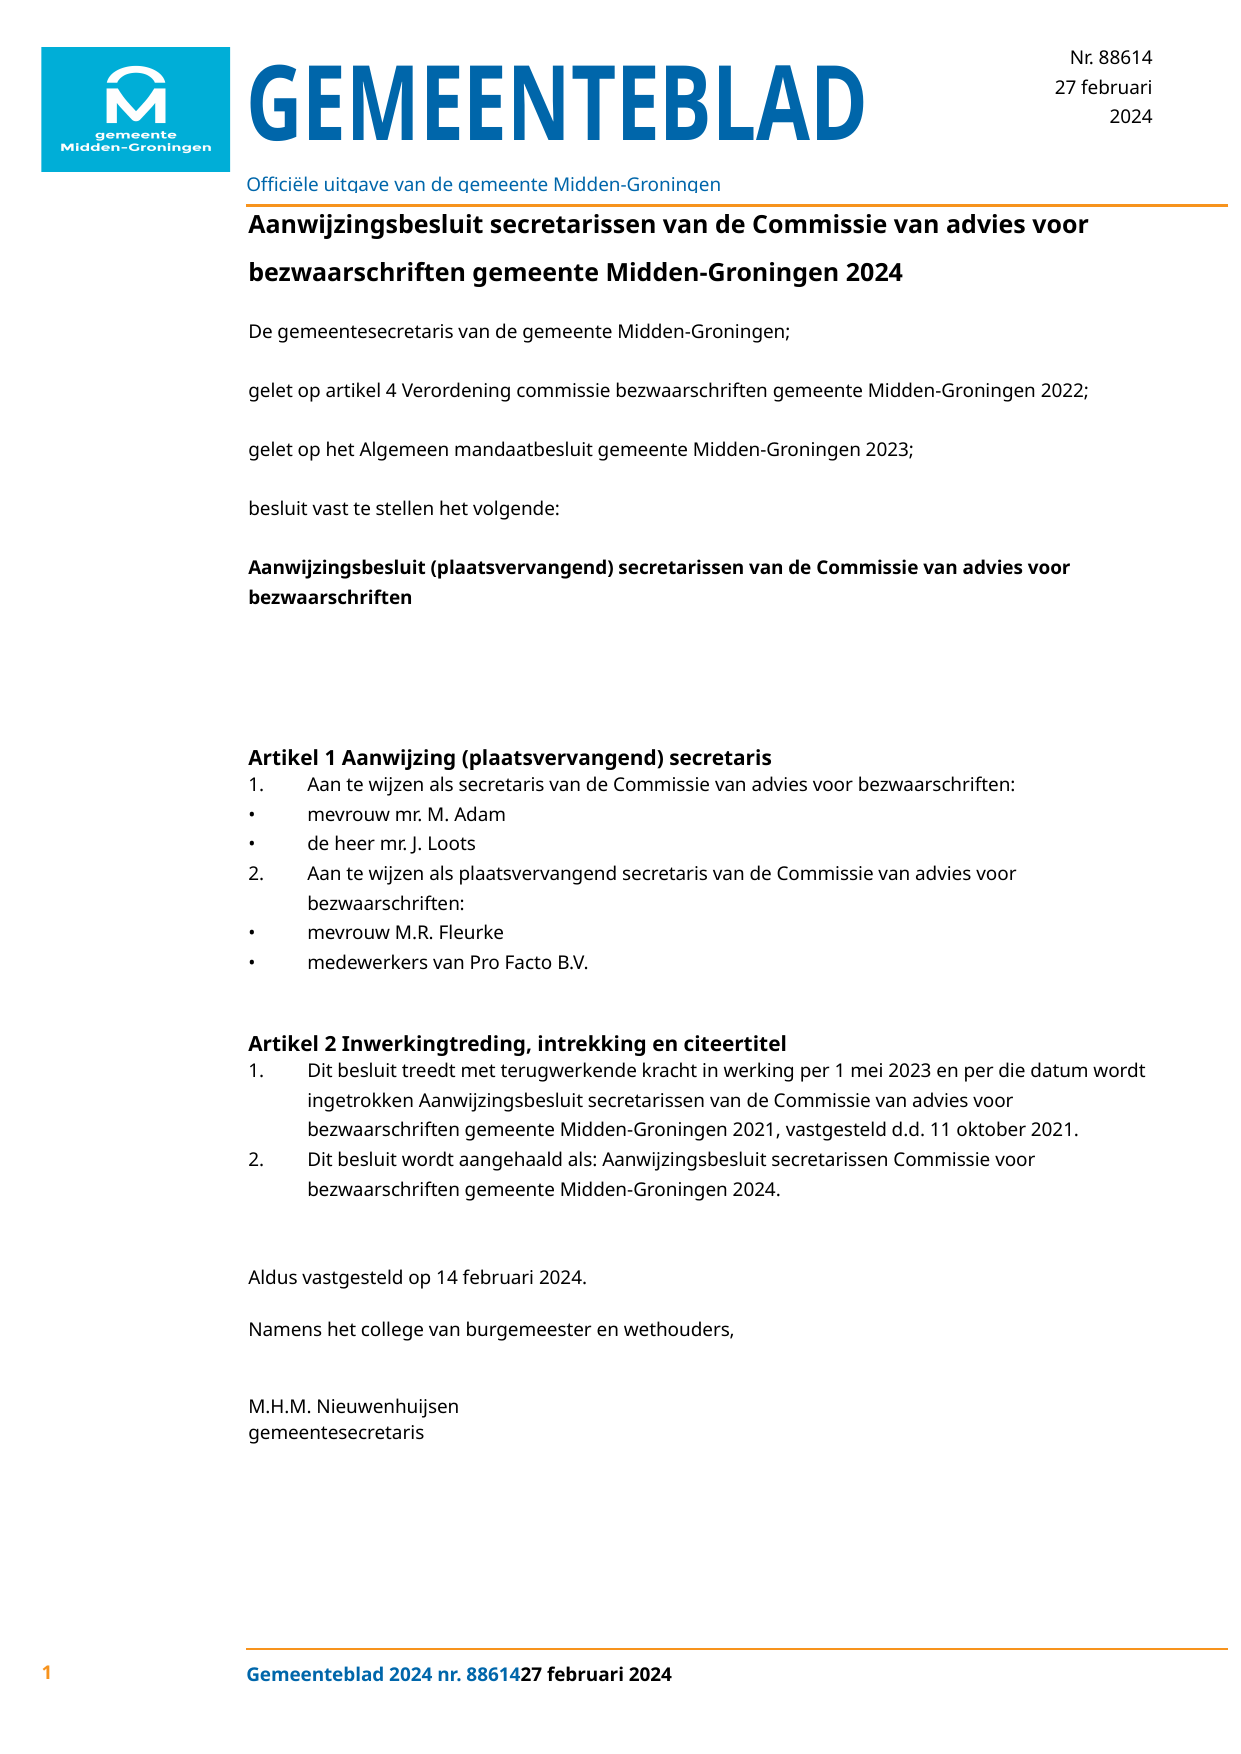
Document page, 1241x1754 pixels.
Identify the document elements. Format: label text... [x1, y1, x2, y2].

text Artikel 2 Inwerkingtreding, intrekking en citeertitel [248, 1029, 1152, 1057]
list Aan te wijzen als secretaris van de Commissie van advies voor bezwaarschriften: [248, 771, 1152, 797]
text Aanwijzingsbesluit secretarissen van de Commissie van advies voor bezwaarschriften gemeente Midden-Groningen 2024 [248, 207, 1152, 288]
list mevrouw M.R. Fleurke [248, 919, 1152, 945]
picture [108, 66, 164, 82]
list Dit besluit treedt met terugwerkende kracht in werking per 1 mei 2023 en per die datum wordt ingetrokken Aanwijzingsbesluit secretarissen van de Commissie van advies voor bezwaarschriften gemeente Midden-Groningen 2021, vastgesteld d.d. 11 oktober 2021. [248, 1057, 1152, 1142]
text gelet op artikel 4 Verordening commissie bezwaarschriften gemeente Midden-Groningen 2022; [248, 377, 1152, 403]
text gemeentesecretaris [248, 1419, 1152, 1444]
text M.H.M. Nieuwenhuijsen [248, 1393, 1152, 1419]
picture [184, 146, 190, 153]
text De gemeentesecretaris van de gemeente Midden-Groningen; [248, 318, 1152, 344]
text besluit vast te stellen het volgende: [248, 495, 1152, 521]
text Aanwijzingsbesluit (plaatsvervangend) secretarissen van de Commissie van advies voor bezwaarschriften [248, 554, 1152, 610]
text gelet op het Algemeen mandaatbesluit gemeente Midden-Groningen 2023; [248, 436, 1152, 462]
list de heer mr. J. Loots [248, 831, 1152, 856]
list mevrouw mr. M. Adam [248, 801, 1152, 827]
text Aldus vastgesteld op 14 februari 2024. [248, 1264, 1152, 1290]
text Artikel 1 Aanwijzing (plaatsvervangend) secretaris [248, 743, 1152, 771]
list Dit besluit wordt aangehaald als: Aanwijzingsbesluit secretarissen Commissie voor bezwaarschriften gemeente Midden-Groningen 2024. [248, 1146, 1152, 1201]
picture [107, 89, 165, 122]
list medewerkers van Pro Facto B.V. [248, 949, 1152, 975]
text Namens het college van burgemeester en wethouders, [248, 1316, 1152, 1342]
list Aan te wijzen als plaatsvervangend secretaris van de Commissie van advies voor bezwaarschriften: [248, 860, 1152, 916]
